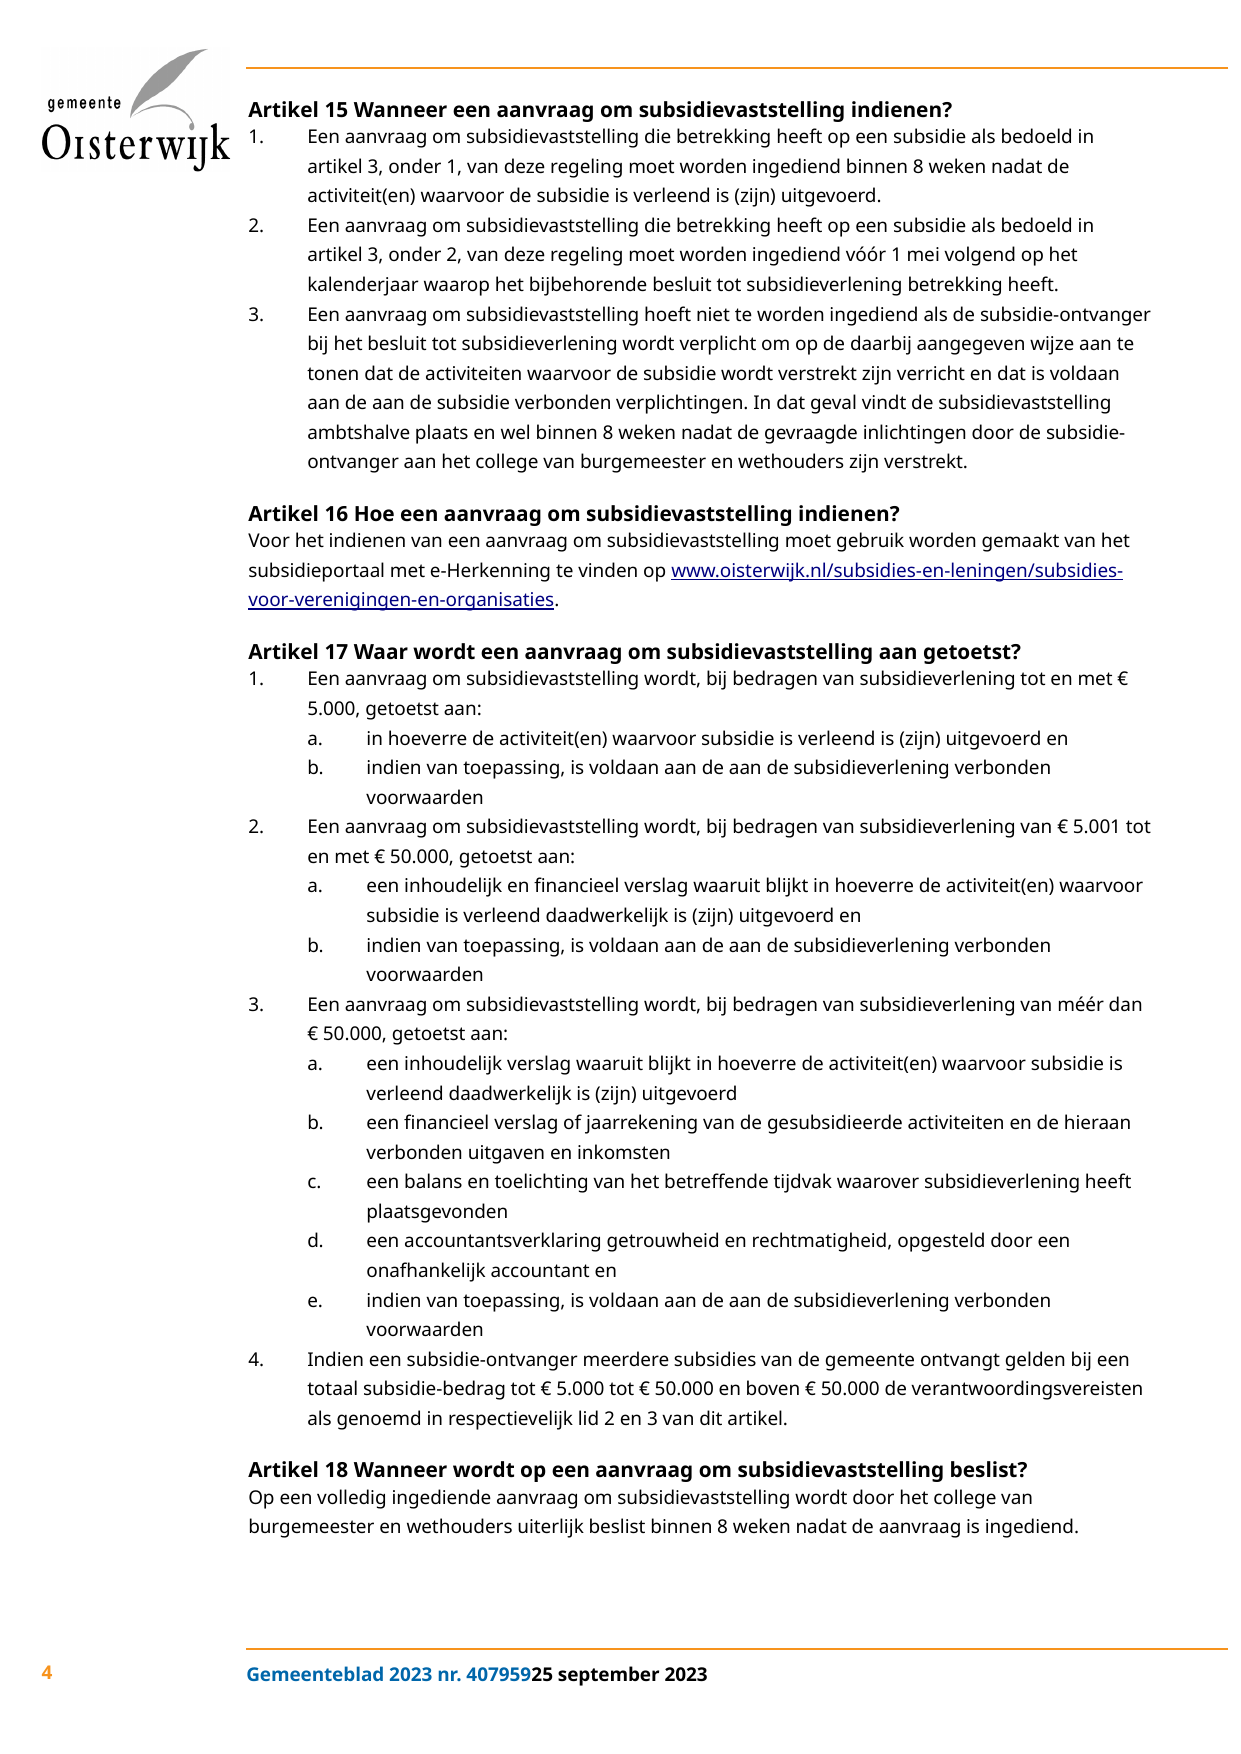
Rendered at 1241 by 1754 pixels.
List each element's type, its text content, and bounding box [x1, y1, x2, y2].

text Artikel 16 Hoe een aanvraag om subsidievaststelling indienen? [248, 499, 1152, 527]
picture [41, 47, 231, 172]
text Artikel 18 Wanneer wordt op een aanvraag om subsidievaststelling beslist? [248, 1456, 1152, 1484]
list Een aanvraag om subsidievaststelling hoeft niet te worden ingediend als de subsidie-ontvanger bij het besluit tot subsidieverlening wordt verplicht om op de daarbij aangegeven wijze aan te tonen dat de activiteiten waarvoor de subsidie wordt verstrekt zijn verricht en dat is voldaan aan de aan de subsidie verbonden verplichtingen. In dat geval vindt de subsidievaststelling ambtshalve plaats en wel binnen 8 weken nadat de gevraagde inlichtingen door de subsidie-ontvanger aan het college van burgemeester en wethouders zijn verstrekt. [248, 301, 1152, 474]
list indien van toepassing, is voldaan aan de aan de subsidieverlening verbonden voorwaarden [307, 932, 1152, 987]
list een inhoudelijk en financieel verslag waaruit blijkt in hoeverre de activiteit(en) waarvoor subsidie is verleend daadwerkelijk is (zijn) uitgevoerd en [307, 873, 1152, 928]
text Artikel 15 Wanneer een aanvraag om subsidievaststelling indienen? [248, 95, 1152, 123]
list een accountantsverklaring getrouwheid en rechtmatigheid, opgesteld door een onafhankelijk accountant en [307, 1228, 1152, 1283]
list Indien een subsidie-ontvanger meerdere subsidies van de gemeente ontvangt gelden bij een totaal subsidie-bedrag tot € 5.000 tot € 50.000 en boven € 50.000 de verantwoordingsvereisten als genoemd in respectievelijk lid 2 en 3 van dit artikel. [248, 1346, 1152, 1431]
list Een aanvraag om subsidievaststelling die betrekking heeft op een subsidie als bedoeld in artikel 3, onder 2, van deze regeling moet worden ingediend vóór 1 mei volgend op het kalenderjaar waarop het bijbehorende besluit tot subsidieverlening betrekking heeft. [248, 212, 1152, 297]
list indien van toepassing, is voldaan aan de aan de subsidieverlening verbonden voorwaarden [307, 754, 1152, 809]
list Een aanvraag om subsidievaststelling wordt, bij bedragen van subsidieverlening van € 5.001 tot en met € 50.000, getoetst aan: [248, 813, 1152, 869]
text Artikel 17 Waar wordt een aanvraag om subsidievaststelling aan getoetst? [248, 637, 1152, 666]
text Op een volledig ingediende aanvraag om subsidievaststelling wordt door het college van burgemeester en wethouders uiterlijk beslist binnen 8 weken nadat de aanvraag is ingediend. [248, 1484, 1152, 1539]
list een balans en toelichting van het betreffende tijdvak waarover subsidieverlening heeft plaatsgevonden [307, 1168, 1152, 1224]
list Een aanvraag om subsidievaststelling wordt, bij bedragen van subsidieverlening van méér dan € 50.000, getoetst aan: [248, 991, 1152, 1046]
text Voor het indienen van een aanvraag om subsidievaststelling moet gebruik worden gemaakt van het subsidieportaal met e-Herkenning te vinden op www.oisterwijk.nl/subsidies-en-leningen/subsidies-voor-verenigingen-en-organisaties. [248, 527, 1152, 612]
list een financieel verslag of jaarrekening van de gesubsidieerde activiteiten en de hieraan verbonden uitgaven en inkomsten [307, 1109, 1152, 1164]
list een inhoudelijk verslag waaruit blijkt in hoeverre de activiteit(en) waarvoor subsidie is verleend daadwerkelijk is (zijn) uitgevoerd [307, 1050, 1152, 1105]
list Een aanvraag om subsidievaststelling die betrekking heeft op een subsidie als bedoeld in artikel 3, onder 1, van deze regeling moet worden ingediend binnen 8 weken nadat de activiteit(en) waarvoor de subsidie is verleend is (zijn) uitgevoerd. [248, 123, 1152, 208]
list indien van toepassing, is voldaan aan de aan de subsidieverlening verbonden voorwaarden [307, 1287, 1152, 1342]
list in hoeverre de activiteit(en) waarvoor subsidie is verleend is (zijn) uitgevoerd en [307, 725, 1152, 750]
list Een aanvraag om subsidievaststelling wordt, bij bedragen van subsidieverlening tot en met € 5.000, getoetst aan: [248, 666, 1152, 721]
